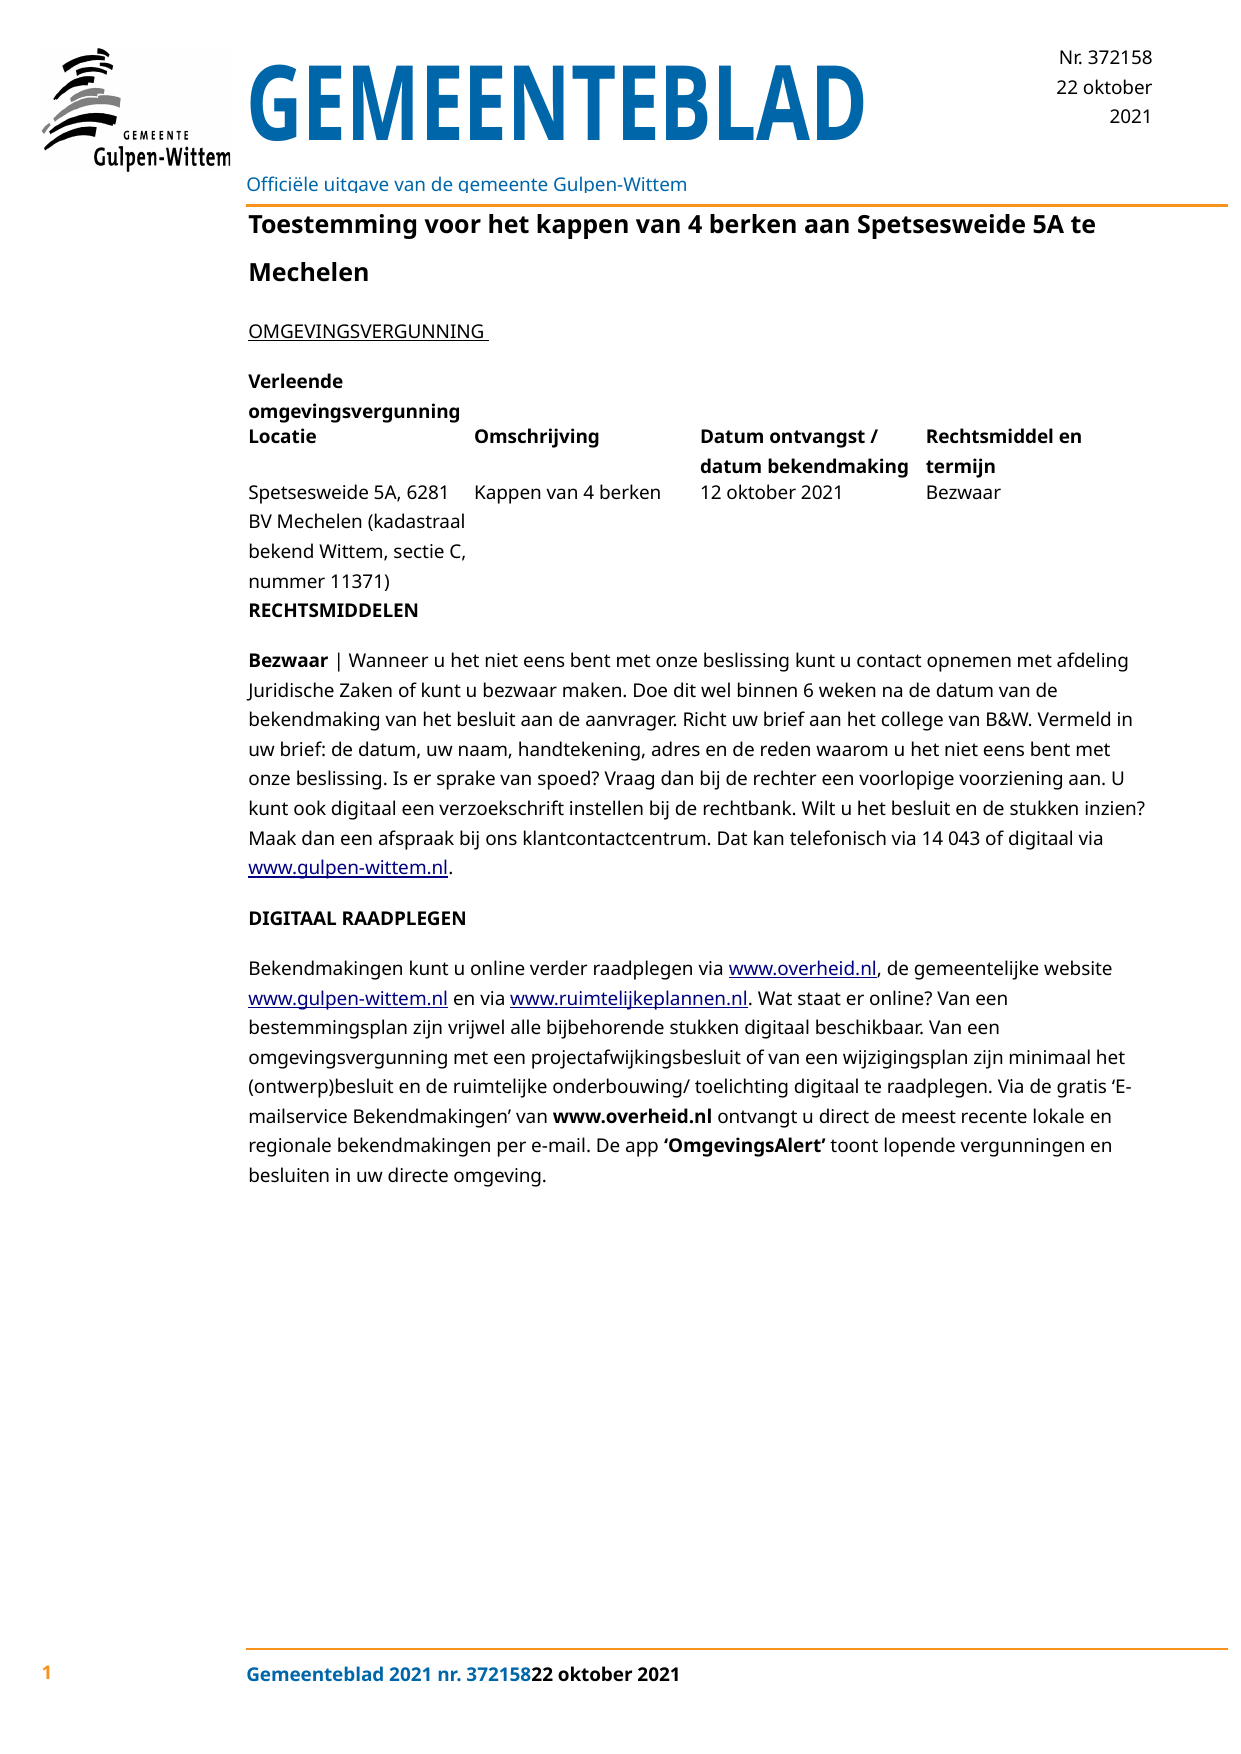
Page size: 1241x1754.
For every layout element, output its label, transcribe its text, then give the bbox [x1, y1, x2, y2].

table_header [926, 369, 1152, 424]
picture [41, 47, 231, 172]
table_cell Spetsesweide 5A, 6281 BV Mechelen (kadastraal bekend Wittem, sectie C, nummer 11371) [248, 479, 474, 593]
table_cell Bezwaar [926, 479, 1152, 593]
table_header Verleende omgevingsvergunning [248, 369, 474, 424]
table_header [474, 369, 700, 424]
text Bekendmakingen kunt u online verder raadplegen via www.overheid.nl, de gemeentelijke website www.gulpen-wittem.nl en via www.ruimtelijkeplannen.nl. Wat staat er online? Van een bestemmingsplan zijn vrijwel alle bijbehorende stukken digitaal beschikbaar. Van een omgevingsvergunning met een projectafwijkingsbesluit of van een wijzigingsplan zijn minimaal het (ontwerp)besluit en de ruimtelijke onderbouwing/ toelichting digitaal te raadplegen. Via de gratis ‘E-mailservice Bekendmakingen’ van www.overheid.nl ontvangt u direct de meest recente lokale en regionale bekendmakingen per e-mail. De app ‘OmgevingsAlert’ toont lopende vergunningen en besluiten in uw directe omgeving. [248, 955, 1152, 1188]
table_cell 12 oktober 2021 [700, 479, 926, 593]
table_cell Locatie [248, 424, 474, 479]
text Toestemming voor het kappen van 4 berken aan Spetsesweide 5A te Mechelen [248, 207, 1152, 288]
text RECHTSMIDDELEN [248, 597, 1152, 622]
text Bezwaar | Wanneer u het niet eens bent met onze beslissing kunt u contact opnemen met afdeling Juridische Zaken of kunt u bezwaar maken. Doe dit wel binnen 6 weken na de datum van de bekendmaking van het besluit aan de aanvrager. Richt uw brief aan het college van B&W. Vermeld in uw brief: de datum, uw naam, handtekening, adres en de reden waarom u het niet eens bent met onze beslissing. Is er sprake van spoed? Vraag dan bij de rechter een voorlopige voorziening aan. U kunt ook digitaal een verzoekschrift instellen bij de rechtbank. Wilt u het besluit en de stukken inzien? Maak dan een afspraak bij ons klantcontactcentrum. Dat kan telefonisch via 14 043 of digitaal via www.gulpen-wittem.nl. [248, 647, 1152, 880]
table_cell Rechtsmiddel en termijn [926, 424, 1152, 479]
table_cell Datum ontvangst / datum bekendmaking [700, 424, 926, 479]
table_cell Kappen van 4 berken [474, 479, 700, 593]
table_header [700, 369, 926, 424]
text DIGITAAL RAADPLEGEN [248, 905, 1152, 930]
text OMGEVINGSVERGUNNING [248, 318, 1152, 344]
table_cell Omschrijving [474, 424, 700, 479]
